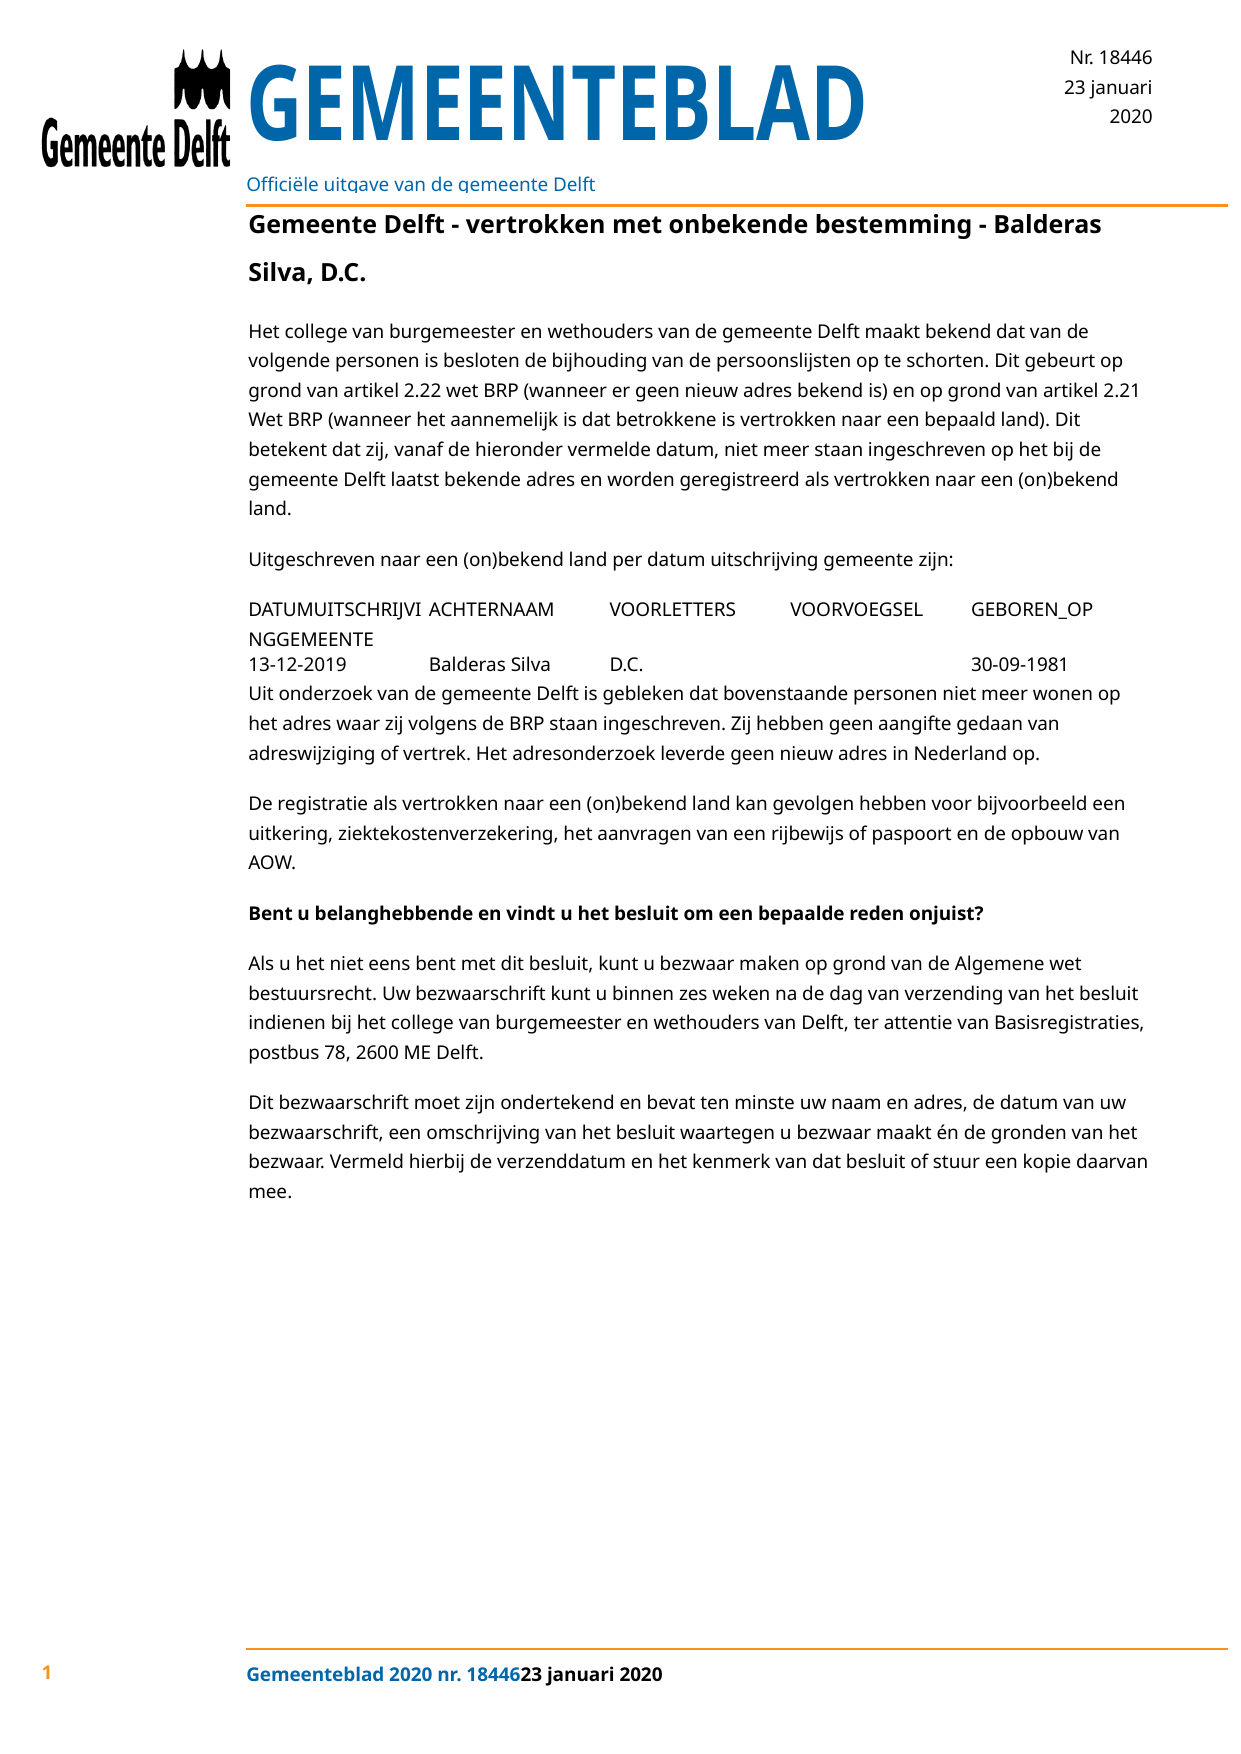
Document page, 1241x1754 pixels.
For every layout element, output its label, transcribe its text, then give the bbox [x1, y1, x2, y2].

table_header VOORVOEGSEL [790, 596, 971, 652]
text Gemeente Delft - vertrokken met onbekende bestemming - Balderas Silva, D.C. [248, 207, 1152, 288]
text Uitgeschreven naar een (on)bekend land per datum uitschrijving gemeente zijn: [248, 546, 1152, 572]
picture [41, 47, 231, 172]
text Het college van burgemeester en wethouders van de gemeente Delft maakt bekend dat van de volgende personen is besloten de bijhouding van de persoonslijsten op te schorten. Dit gebeurt op grond van artikel 2.22 wet BRP (wanneer er geen nieuw adres bekend is) en op grond van artikel 2.21 Wet BRP (wanneer het aannemelijk is dat betrokkene is vertrokken naar een bepaald land). Dit betekent dat zij, vanaf de hieronder vermelde datum, niet meer staan ingeschreven op het bij de gemeente Delft laatst bekende adres en worden geregistreerd als vertrokken naar een (on)bekend land. [248, 318, 1152, 521]
text Als u het niet eens bent met dit besluit, kunt u bezwaar maken op grond van de Algemene wet bestuursrecht. Uw bezwaarschrift kunt u binnen zes weken na de dag van verzending van het besluit indienen bij het college van burgemeester en wethouders van Delft, ter attentie van Basisregistraties, postbus 78, 2600 ME Delft. [248, 950, 1152, 1065]
table_cell 13-12-2019 [248, 652, 429, 677]
text Bent u belanghebbende en vindt u het besluit om een bepaalde reden onjuist? [248, 900, 1152, 926]
text Dit bezwaarschrift moet zijn ondertekend en bevat ten minste uw naam en adres, de datum van uw bezwaarschrift, een omschrijving van het besluit waartegen u bezwaar maakt én de gronden van het bezwaar. Vermeld hierbij de verzenddatum en het kenmerk van dat besluit of stuur een kopie daarvan mee. [248, 1089, 1152, 1204]
table_cell Balderas Silva [429, 652, 609, 677]
table_header DATUMUITSCHRIJVINGGEMEENTE [248, 596, 429, 652]
text De registratie als vertrokken naar een (on)bekend land kan gevolgen hebben voor bijvoorbeeld een uitkering, ziektekostenverzekering, het aanvragen van een rijbewijs of paspoort en de opbouw van AOW. [248, 790, 1152, 875]
table_header VOORLETTERS [609, 596, 790, 652]
text Uit onderzoek van de gemeente Delft is gebleken dat bovenstaande personen niet meer wonen op het adres waar zij volgens de BRP staan ingeschreven. Zij hebben geen aangifte gedaan van adreswijziging of vertrek. Het adresonderzoek leverde geen nieuw adres in Nederland op. [248, 681, 1152, 766]
table_cell 30-09-1981 [971, 652, 1152, 677]
table_cell [790, 652, 971, 677]
table_cell D.C. [609, 652, 790, 677]
table_header ACHTERNAAM [429, 596, 609, 652]
table_header GEBOREN_OP [971, 596, 1152, 652]
